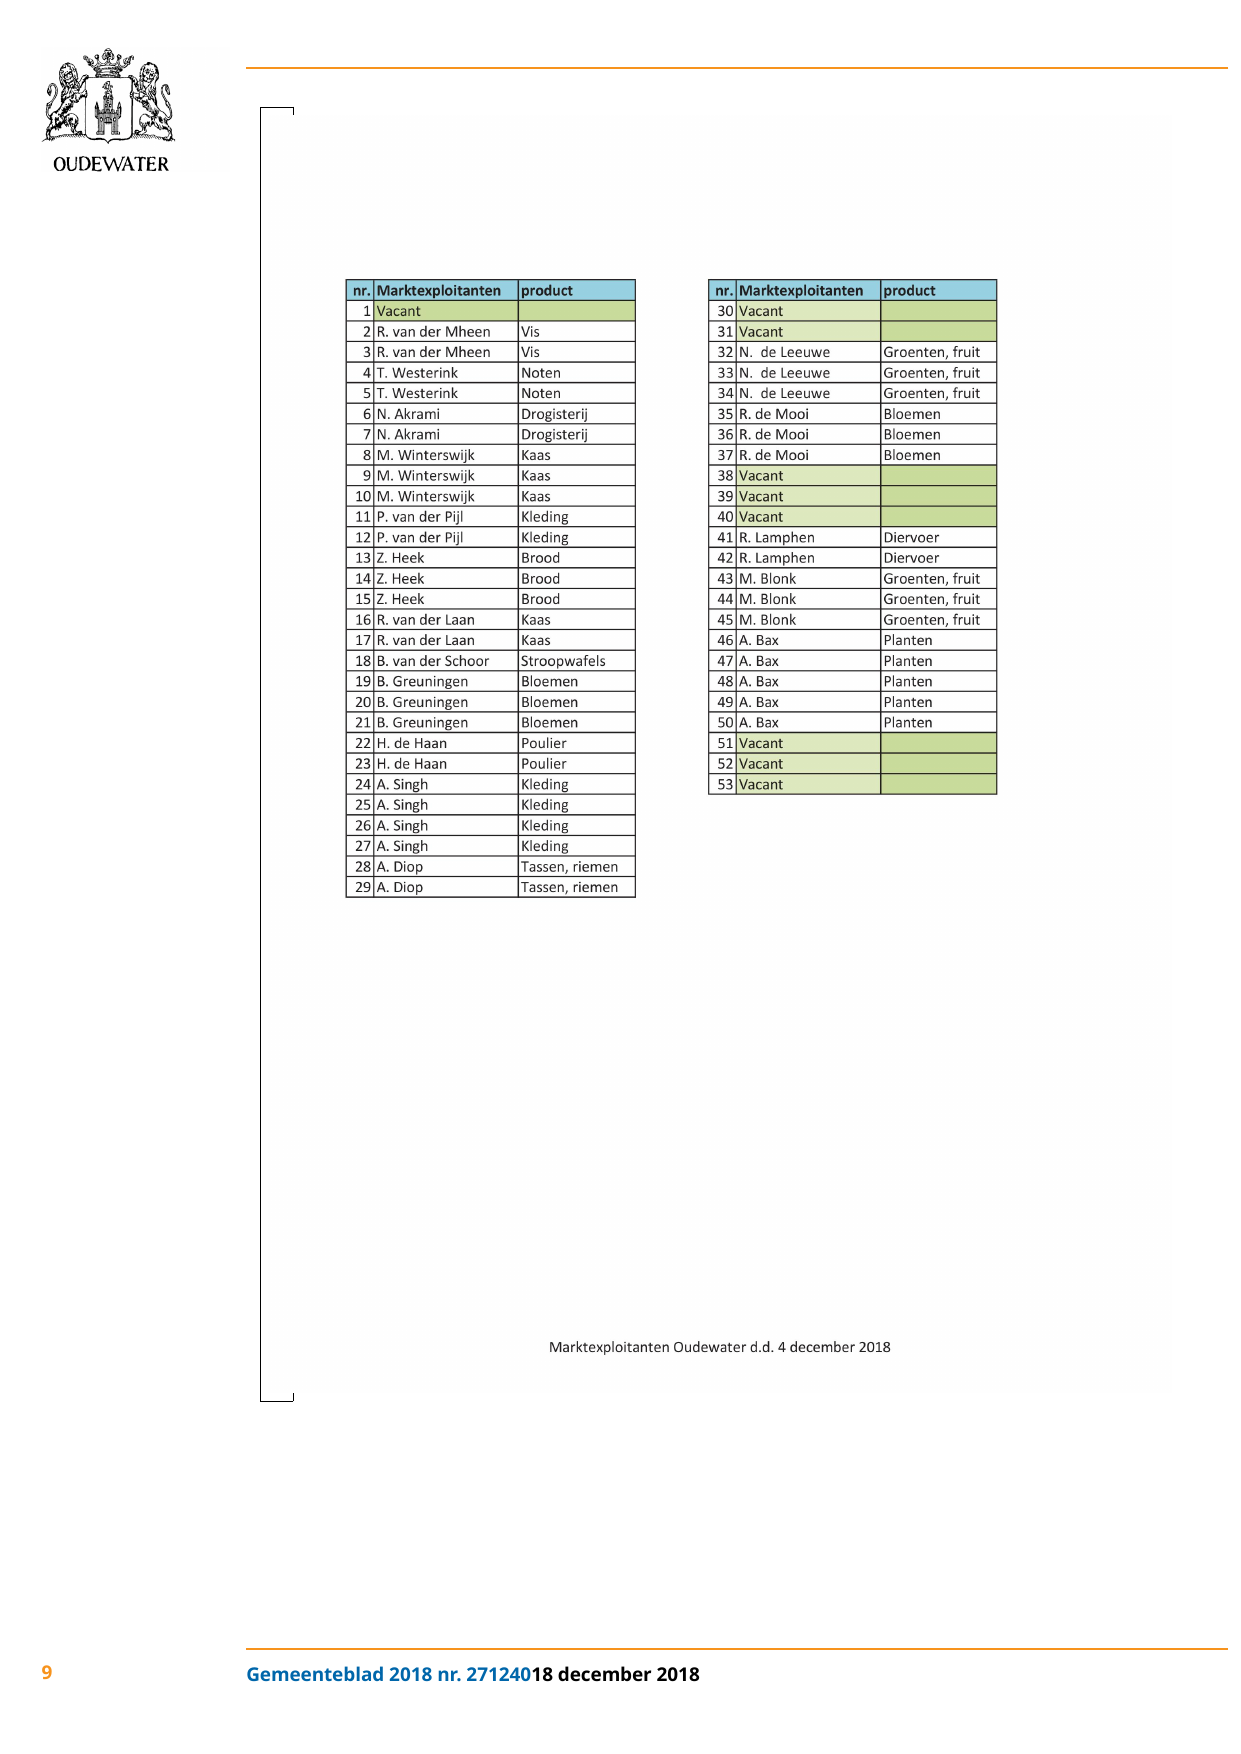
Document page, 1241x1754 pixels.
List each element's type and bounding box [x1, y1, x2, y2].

picture [268, 115, 1173, 1393]
picture [41, 47, 231, 172]
